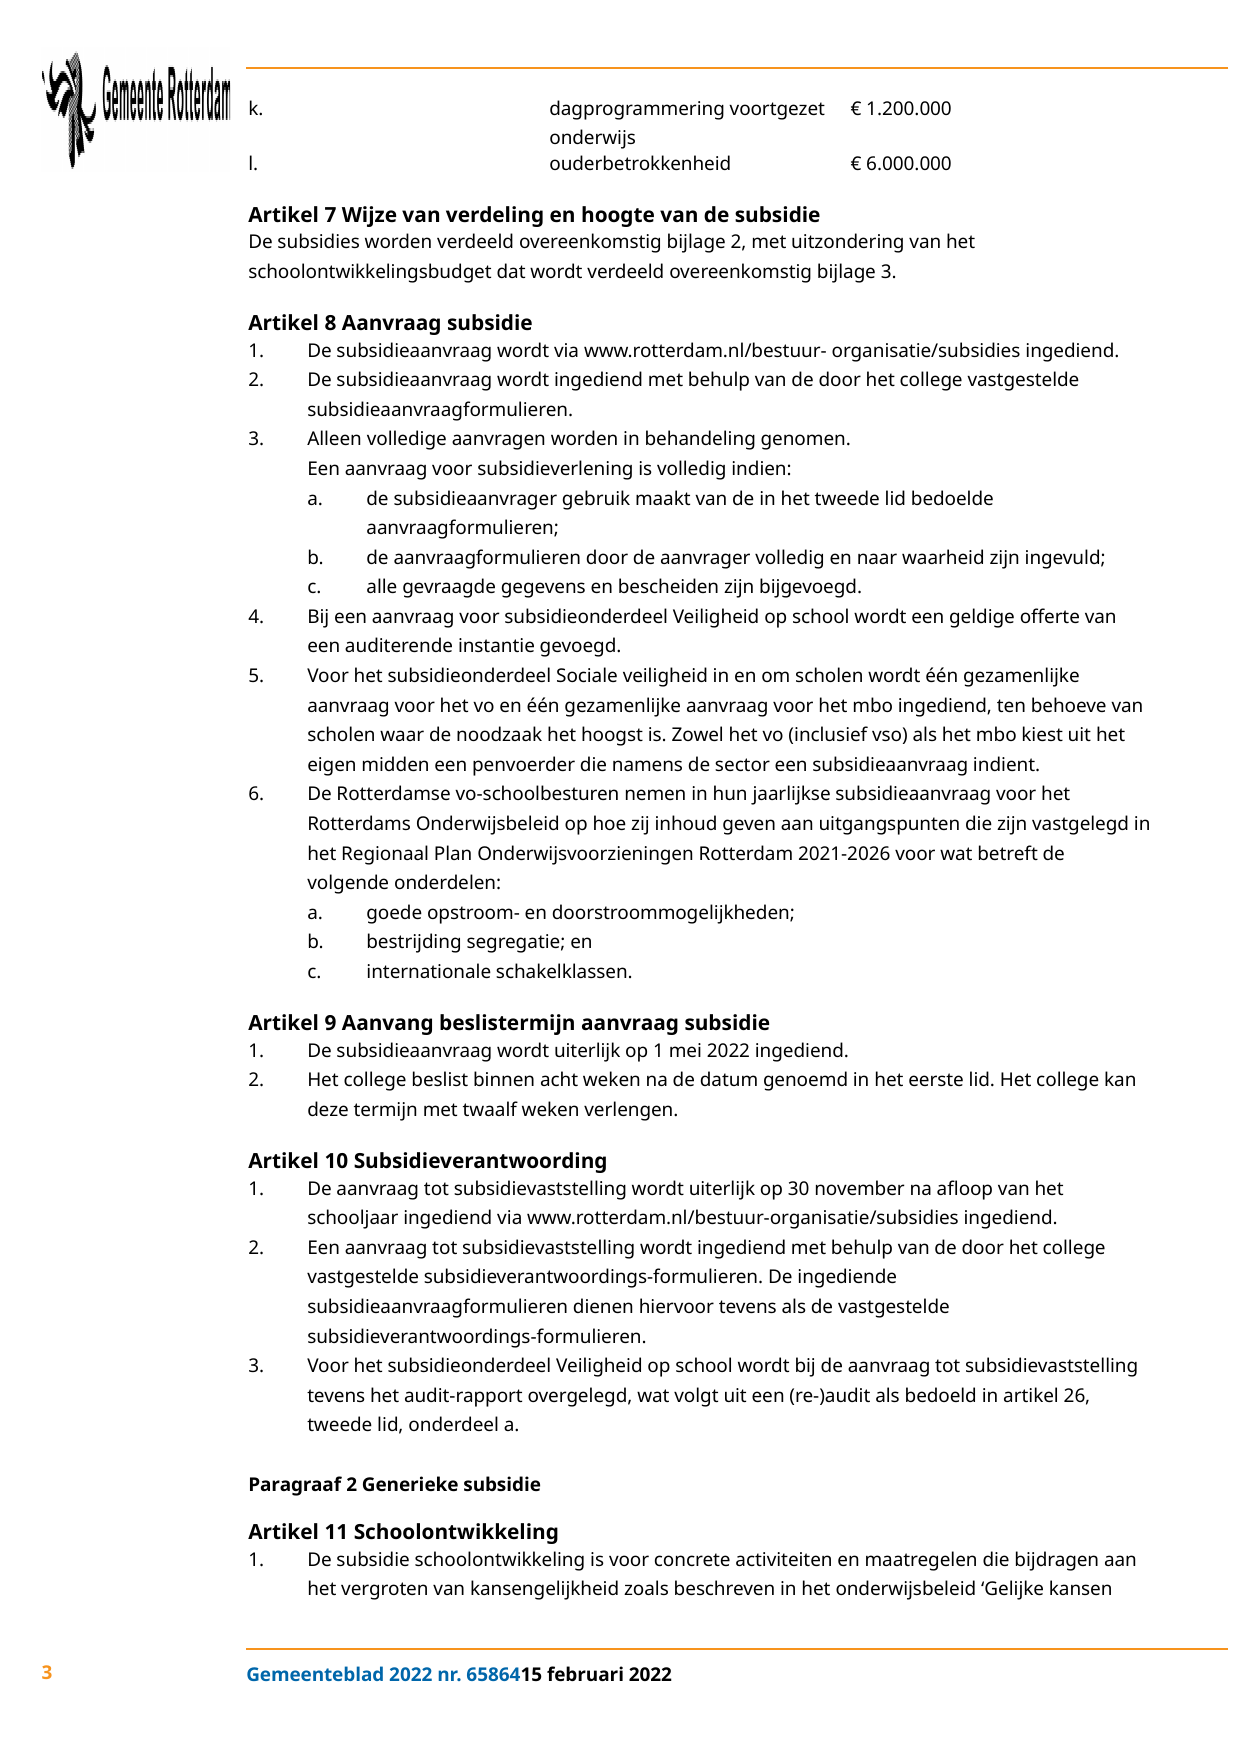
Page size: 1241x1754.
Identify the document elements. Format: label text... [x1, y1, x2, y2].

list bestrijding segregatie; en [307, 928, 1152, 954]
table_cell ouderbetrokkenheid [549, 150, 850, 176]
list Een aanvraag tot subsidievaststelling wordt ingediend met behulp van de door het college vastgestelde subsidieverantwoordings-formulieren. De ingediende subsidieaanvraagformulieren dienen hiervoor tevens als de vastgestelde subsidieverantwoordings-formulieren. [248, 1234, 1152, 1348]
list Een aanvraag voor subsidieverlening is volledig indien: [248, 455, 1152, 481]
text De subsidies worden verdeeld overeenkomstig bijlage 2, met uitzondering van het schoolontwikkelingsbudget dat wordt verdeeld overeenkomstig bijlage 3. [248, 228, 1152, 284]
list Alleen volledige aanvragen worden in behandeling genomen. [248, 426, 1152, 451]
text Paragraaf 2 Generieke subsidie [248, 1471, 1152, 1496]
list De subsidieaanvraag wordt ingediend met behulp van de door het college vastgestelde subsidieaanvraagformulieren. [248, 366, 1152, 422]
list alle gevraagde gegevens en bescheiden zijn bijgevoegd. [307, 573, 1152, 599]
list de subsidieaanvrager gebruik maakt van de in het tweede lid bedoelde aanvraagformulieren; [307, 485, 1152, 540]
list Het college beslist binnen acht weken na de datum genoemd in het eerste lid. Het college kan deze termijn met twaalf weken verlengen. [248, 1066, 1152, 1122]
list De Rotterdamse vo-schoolbesturen nemen in hun jaarlijkse subsidieaanvraag voor het Rotterdams Onderwijsbeleid op hoe zij inhoud geven aan uitgangspunten die zijn vastgelegd in het Regionaal Plan Onderwijsvoorzieningen Rotterdam 2021-2026 voor wat betreft de volgende onderdelen: [248, 781, 1152, 895]
text Artikel 11 Schoolontwikkeling [248, 1517, 1152, 1546]
list Voor het subsidieonderdeel Sociale veiligheid in en om scholen wordt één gezamenlijke aanvraag voor het vo en één gezamenlijke aanvraag voor het mbo ingediend, ten behoeve van scholen waar de noodzaak het hoogst is. Zowel het vo (inclusief vso) als het mbo kiest uit het eigen midden een penvoerder die namens de sector een subsidieaanvraag indient. [248, 662, 1152, 777]
table_cell € 6.000.000 [850, 150, 1152, 176]
table_cell dagprogrammering voortgezet onderwijs [549, 95, 850, 150]
text Artikel 10 Subsidieverantwoording [248, 1146, 1152, 1175]
list Bij een aanvraag voor subsidieonderdeel Veiligheid op school wordt een geldige offerte van een auditerende instantie gevoegd. [248, 603, 1152, 658]
list internationale schakelklassen. [307, 958, 1152, 984]
text Artikel 8 Aanvraag subsidie [248, 308, 1152, 337]
text Artikel 7 Wijze van verdeling en hoogte van de subsidie [248, 200, 1152, 228]
table_cell l. [248, 150, 549, 176]
list goede opstroom- en doorstroommogelijkheden; [307, 899, 1152, 924]
list De aanvraag tot subsidievaststelling wordt uiterlijk op 30 november na afloop van het schooljaar ingediend via www.rotterdam.nl/bestuur-organisatie/subsidies ingediend. [248, 1175, 1152, 1230]
list De subsidieaanvraag wordt via www.rotterdam.nl/bestuur- organisatie/subsidies ingediend. [248, 337, 1152, 362]
list De subsidieaanvraag wordt uiterlijk op 1 mei 2022 ingediend. [248, 1037, 1152, 1063]
table_cell k. [248, 95, 549, 150]
text Artikel 9 Aanvang beslistermijn aanvraag subsidie [248, 1008, 1152, 1037]
list De subsidie schoolontwikkeling is voor concrete activiteiten en maatregelen die bijdragen aan het vergroten van kansengelijkheid zoals beschreven in het onderwijsbeleid ‘Gelijke kansen [248, 1546, 1152, 1601]
list Voor het subsidieonderdeel Veiligheid op school wordt bij de aanvraag tot subsidievaststelling tevens het audit-rapport overgelegd, wat volgt uit een (re-)audit als bedoeld in artikel 26, tweede lid, onderdeel a. [248, 1352, 1152, 1437]
table_cell € 1.200.000 [850, 95, 1152, 150]
picture [41, 47, 231, 172]
list de aanvraagformulieren door de aanvrager volledig en naar waarheid zijn ingevuld; [307, 544, 1152, 569]
